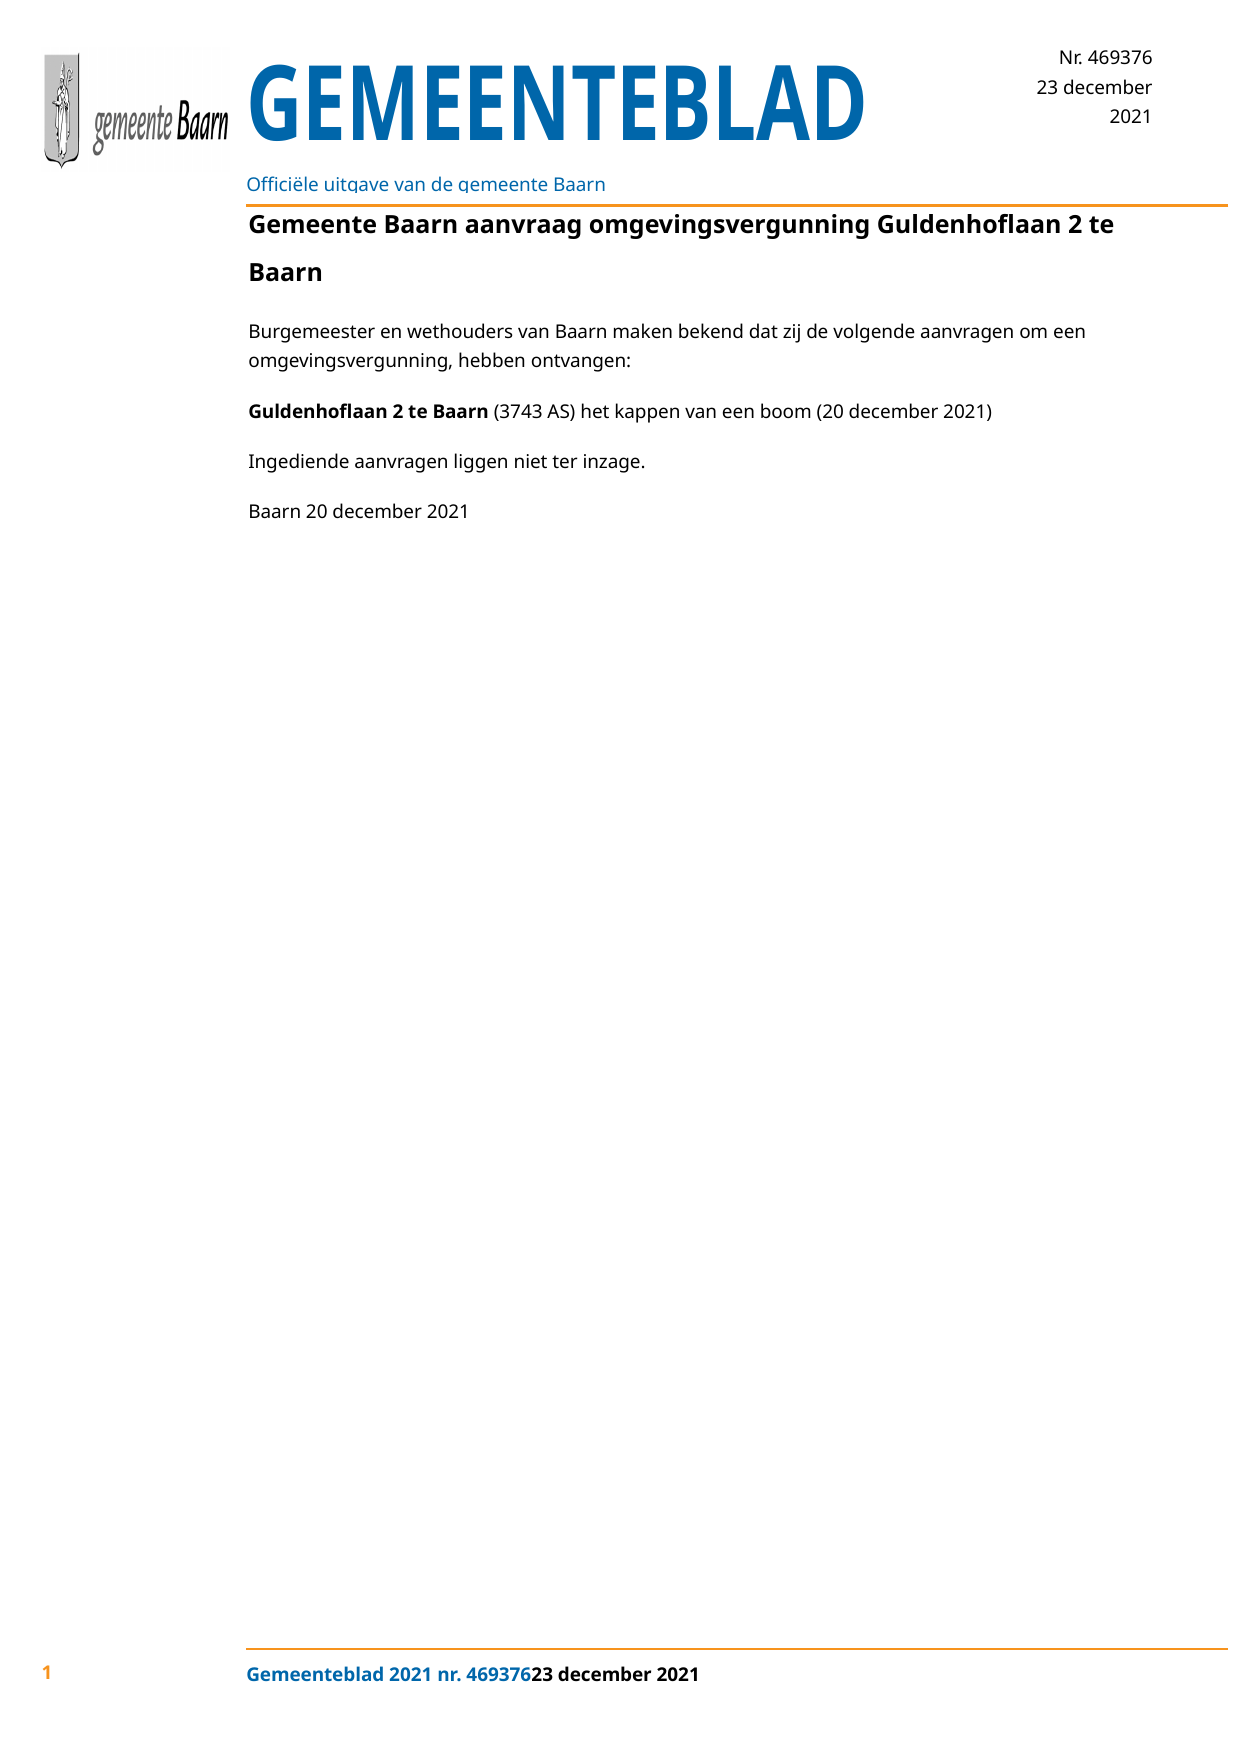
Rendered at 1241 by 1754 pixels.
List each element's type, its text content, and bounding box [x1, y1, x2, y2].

text Burgemeester en wethouders van Baarn maken bekend dat zij de volgende aanvragen om een omgevingsvergunning, hebben ontvangen: [248, 318, 1152, 373]
text Ingediende aanvragen liggen niet ter inzage. [248, 448, 1152, 474]
text Guldenhoflaan 2 te Baarn (3743 AS) het kappen van een boom (20 december 2021) [248, 398, 1152, 424]
text Baarn 20 december 2021 [248, 499, 1152, 524]
picture [41, 47, 231, 172]
text Gemeente Baarn aanvraag omgevingsvergunning Guldenhoflaan 2 te Baarn [248, 207, 1152, 288]
